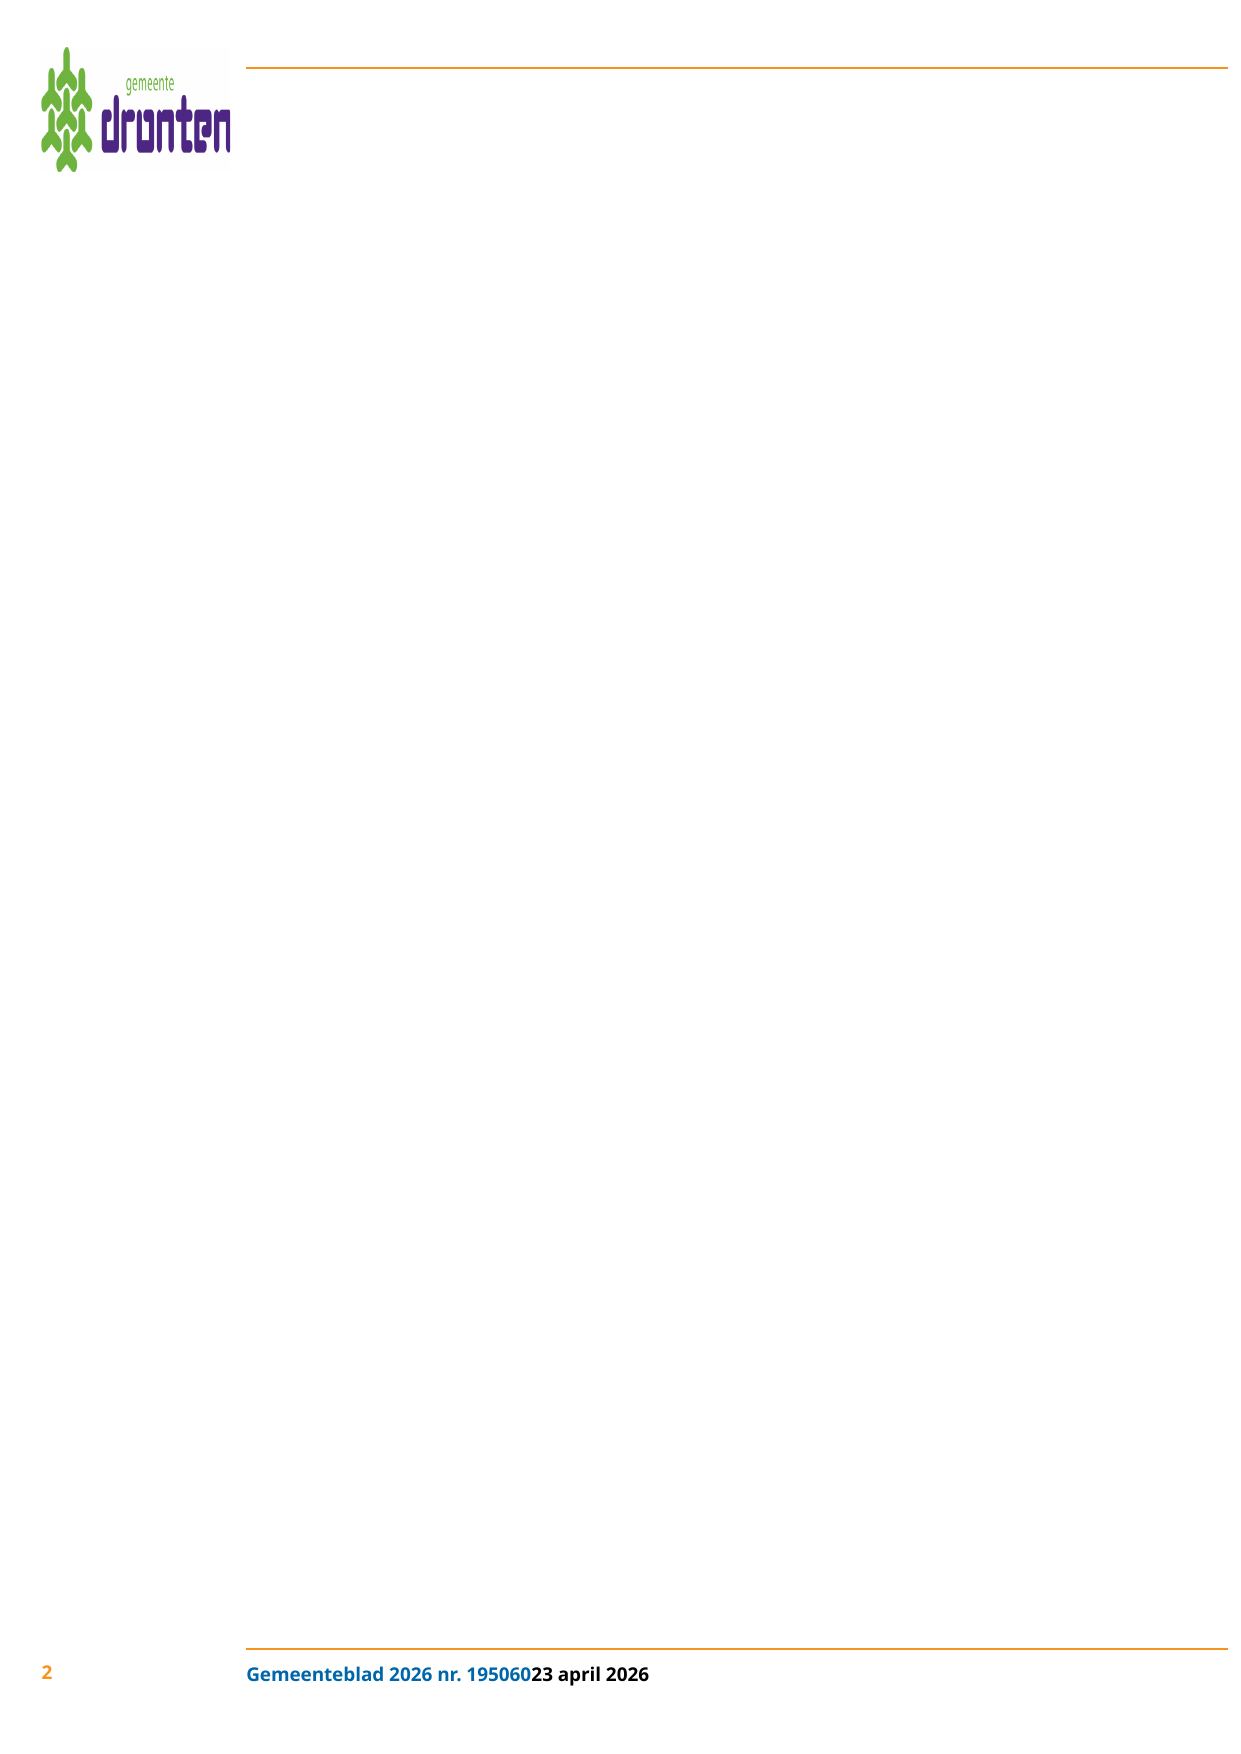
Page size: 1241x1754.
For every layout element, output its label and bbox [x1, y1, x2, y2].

picture [41, 47, 231, 172]
